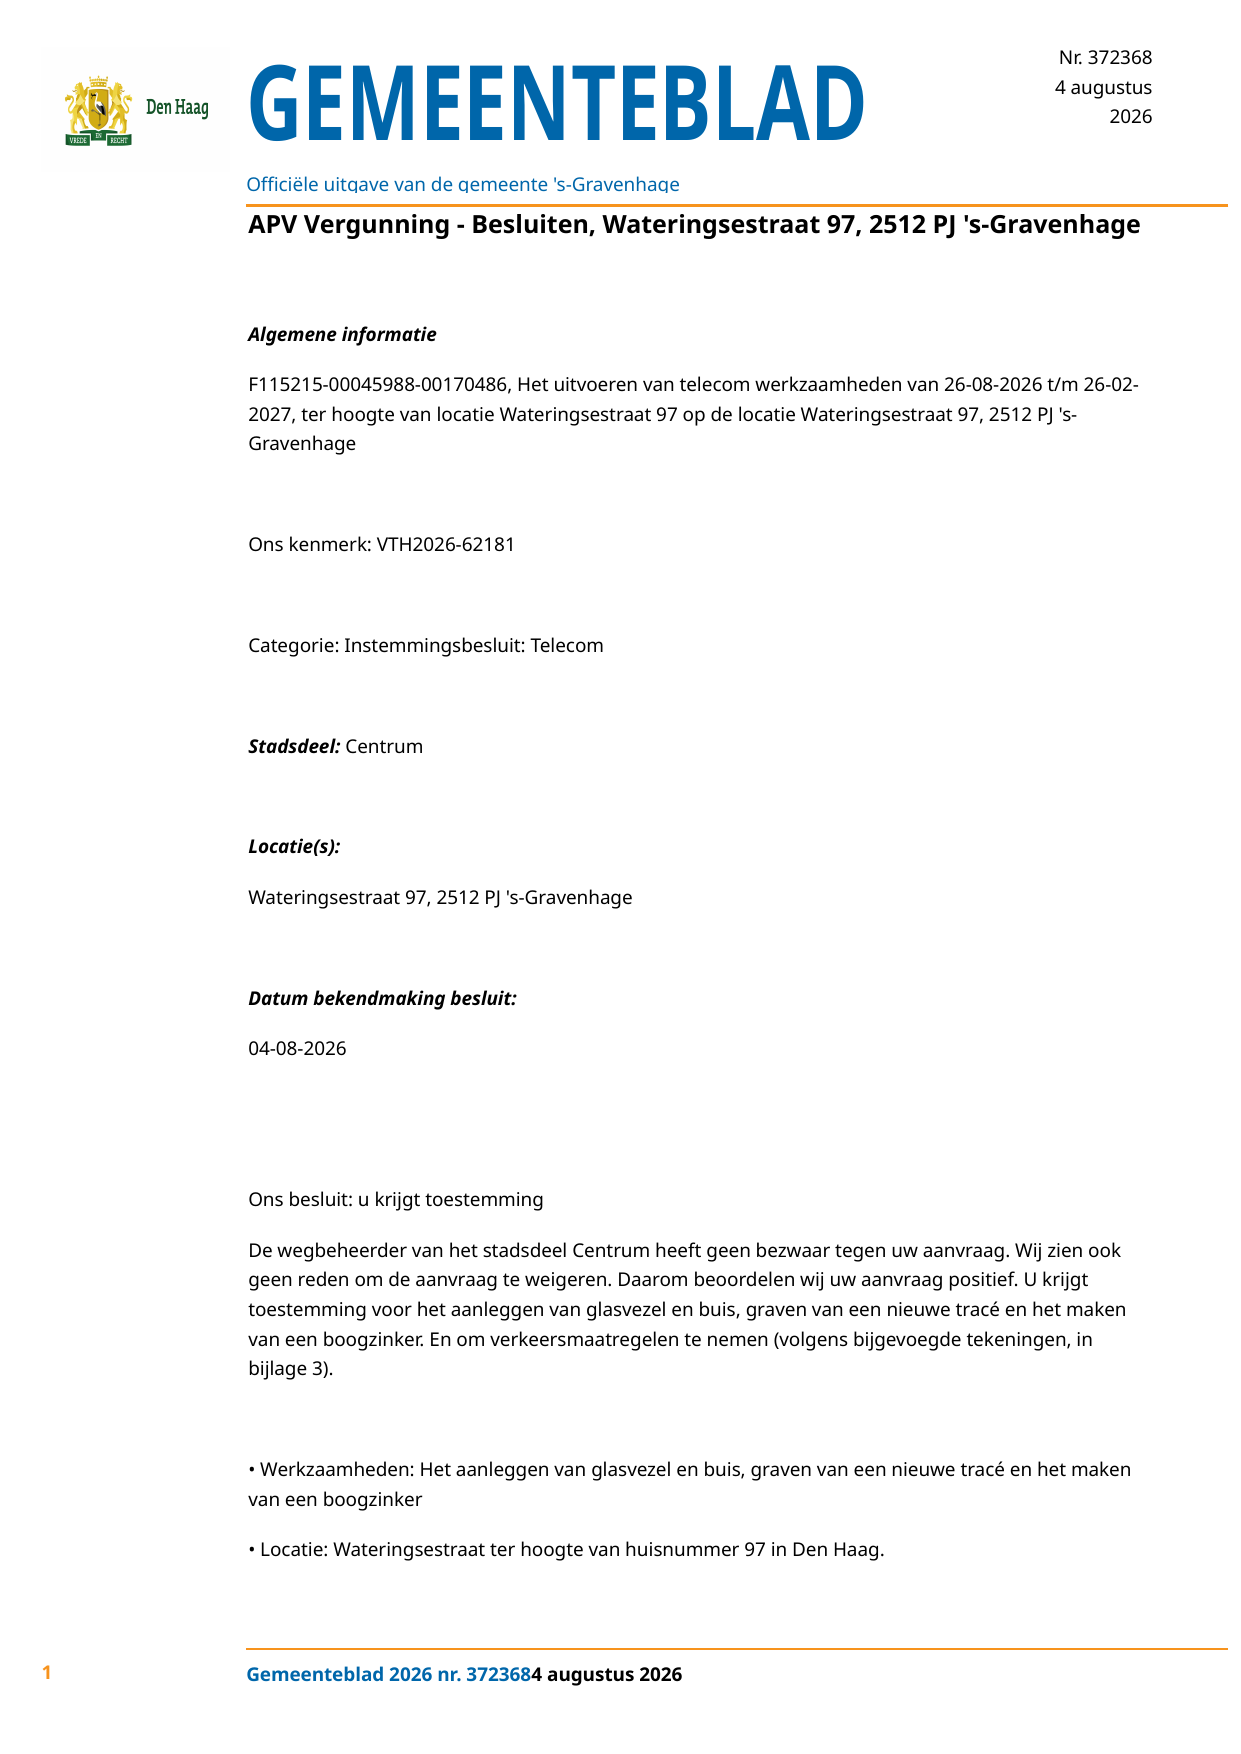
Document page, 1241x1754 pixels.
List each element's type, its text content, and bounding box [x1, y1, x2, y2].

text Ons kenmerk: VTH2026-62181 [248, 531, 1152, 557]
text 04-08-2026 [248, 1035, 1152, 1061]
text Locatie(s): [248, 834, 1152, 859]
text Ons besluit: u krijgt toestemming [248, 1187, 1152, 1212]
text Datum bekendmaking besluit: [248, 985, 1152, 1011]
text Algemene informatie [248, 321, 1152, 346]
text Categorie: Instemmingsbesluit: Telecom [248, 632, 1152, 658]
picture [41, 47, 231, 172]
text • Werkzaamheden: Het aanleggen van glasvezel en buis, graven van een nieuwe tracé en het maken van een boogzinker [248, 1456, 1152, 1511]
text Stadsdeel: Centrum [248, 733, 1152, 758]
text Wateringsestraat 97, 2512 PJ 's-Gravenhage [248, 884, 1152, 910]
text De wegbeheerder van het stadsdeel Centrum heeft geen bezwaar tegen uw aanvraag. Wij zien ook geen reden om de aanvraag te weigeren. Daarom beoordelen wij uw aanvraag positief. U krijgt toestemming voor het aanleggen van glasvezel en buis, graven van een nieuwe tracé en het maken van een boogzinker. En om verkeersmaatregelen te nemen (volgens bijgevoegde tekeningen, in bijlage 3). [248, 1237, 1152, 1381]
text • Locatie: Wateringsestraat ter hoogte van huisnummer 97 in Den Haag. [248, 1536, 1152, 1562]
text APV Vergunning - Besluiten, Wateringsestraat 97, 2512 PJ 's-Gravenhage [248, 207, 1152, 241]
text F115215-00045988-00170486, Het uitvoeren van telecom werkzaamheden van 26-08-2026 t/m 26-02-2027, ter hoogte van locatie Wateringsestraat 97 op de locatie Wateringsestraat 97, 2512 PJ 's-Gravenhage [248, 371, 1152, 456]
